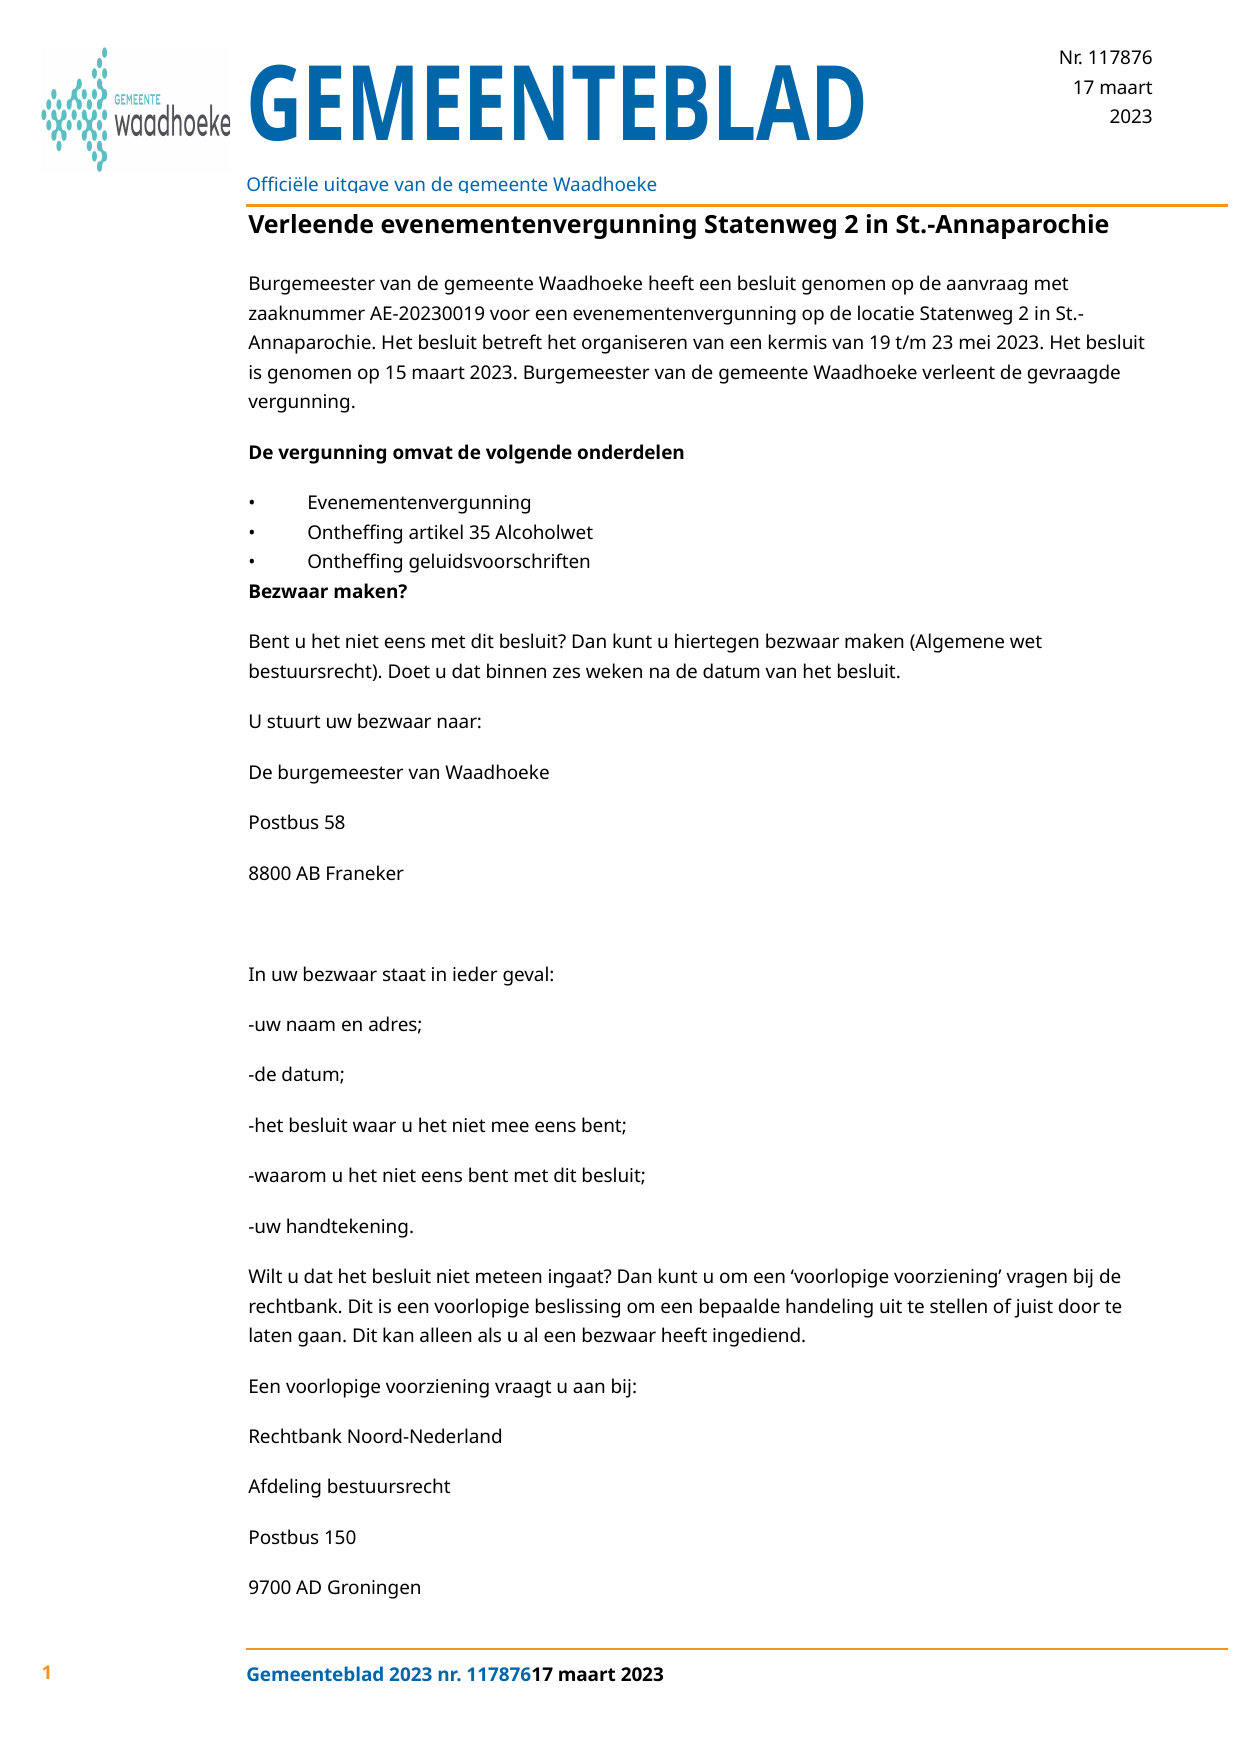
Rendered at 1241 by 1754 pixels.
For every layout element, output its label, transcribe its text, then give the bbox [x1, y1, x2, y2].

list Ontheffing geluidsvoorschriften [248, 549, 1152, 574]
text 8800 AB Franeker [248, 860, 1152, 886]
text Postbus 58 [248, 809, 1152, 835]
text Postbus 150 [248, 1524, 1152, 1550]
list Evenementenvergunning [248, 489, 1152, 515]
text Rechtbank Noord-Nederland [248, 1423, 1152, 1449]
list Ontheffing artikel 35 Alcoholwet [248, 519, 1152, 545]
text -uw naam en adres; [248, 1011, 1152, 1037]
text Afdeling bestuursrecht [248, 1474, 1152, 1499]
text -uw handtekening. [248, 1213, 1152, 1238]
text Bent u het niet eens met dit besluit? Dan kunt u hiertegen bezwaar maken (Algemene wet bestuursrecht). Doet u dat binnen zes weken na de datum van het besluit. [248, 629, 1152, 684]
text 9700 AD Groningen [248, 1574, 1152, 1600]
text Een voorlopige voorziening vraagt u aan bij: [248, 1373, 1152, 1398]
text -de datum; [248, 1062, 1152, 1087]
text U stuurt uw bezwaar naar: [248, 709, 1152, 734]
text Bezwaar maken? [248, 578, 1152, 604]
picture [41, 47, 231, 172]
text Wilt u dat het besluit niet meteen ingaat? Dan kunt u om een ‘voorlopige voorziening’ vragen bij de rechtbank. Dit is een voorlopige beslissing om een bepaalde handeling uit te stellen of juist door te laten gaan. Dit kan alleen als u al een bezwaar heeft ingediend. [248, 1263, 1152, 1348]
text -het besluit waar u het niet mee eens bent; [248, 1112, 1152, 1138]
text De burgemeester van Waadhoeke [248, 759, 1152, 785]
text Burgemeester van de gemeente Waadhoeke heeft een besluit genomen op de aanvraag met zaaknummer AE-20230019 voor een evenementenvergunning op de locatie Statenweg 2 in St.-Annaparochie. Het besluit betreft het organiseren van een kermis van 19 t/m 23 mei 2023. Het besluit is genomen op 15 maart 2023. Burgemeester van de gemeente Waadhoeke verleent de gevraagde vergunning. [248, 270, 1152, 414]
text De vergunning omvat de volgende onderdelen [248, 439, 1152, 465]
text -waarom u het niet eens bent met dit besluit; [248, 1162, 1152, 1188]
text Verleende evenementenvergunning Statenweg 2 in St.-Annaparochie [248, 207, 1152, 241]
text In uw bezwaar staat in ieder geval: [248, 961, 1152, 986]
